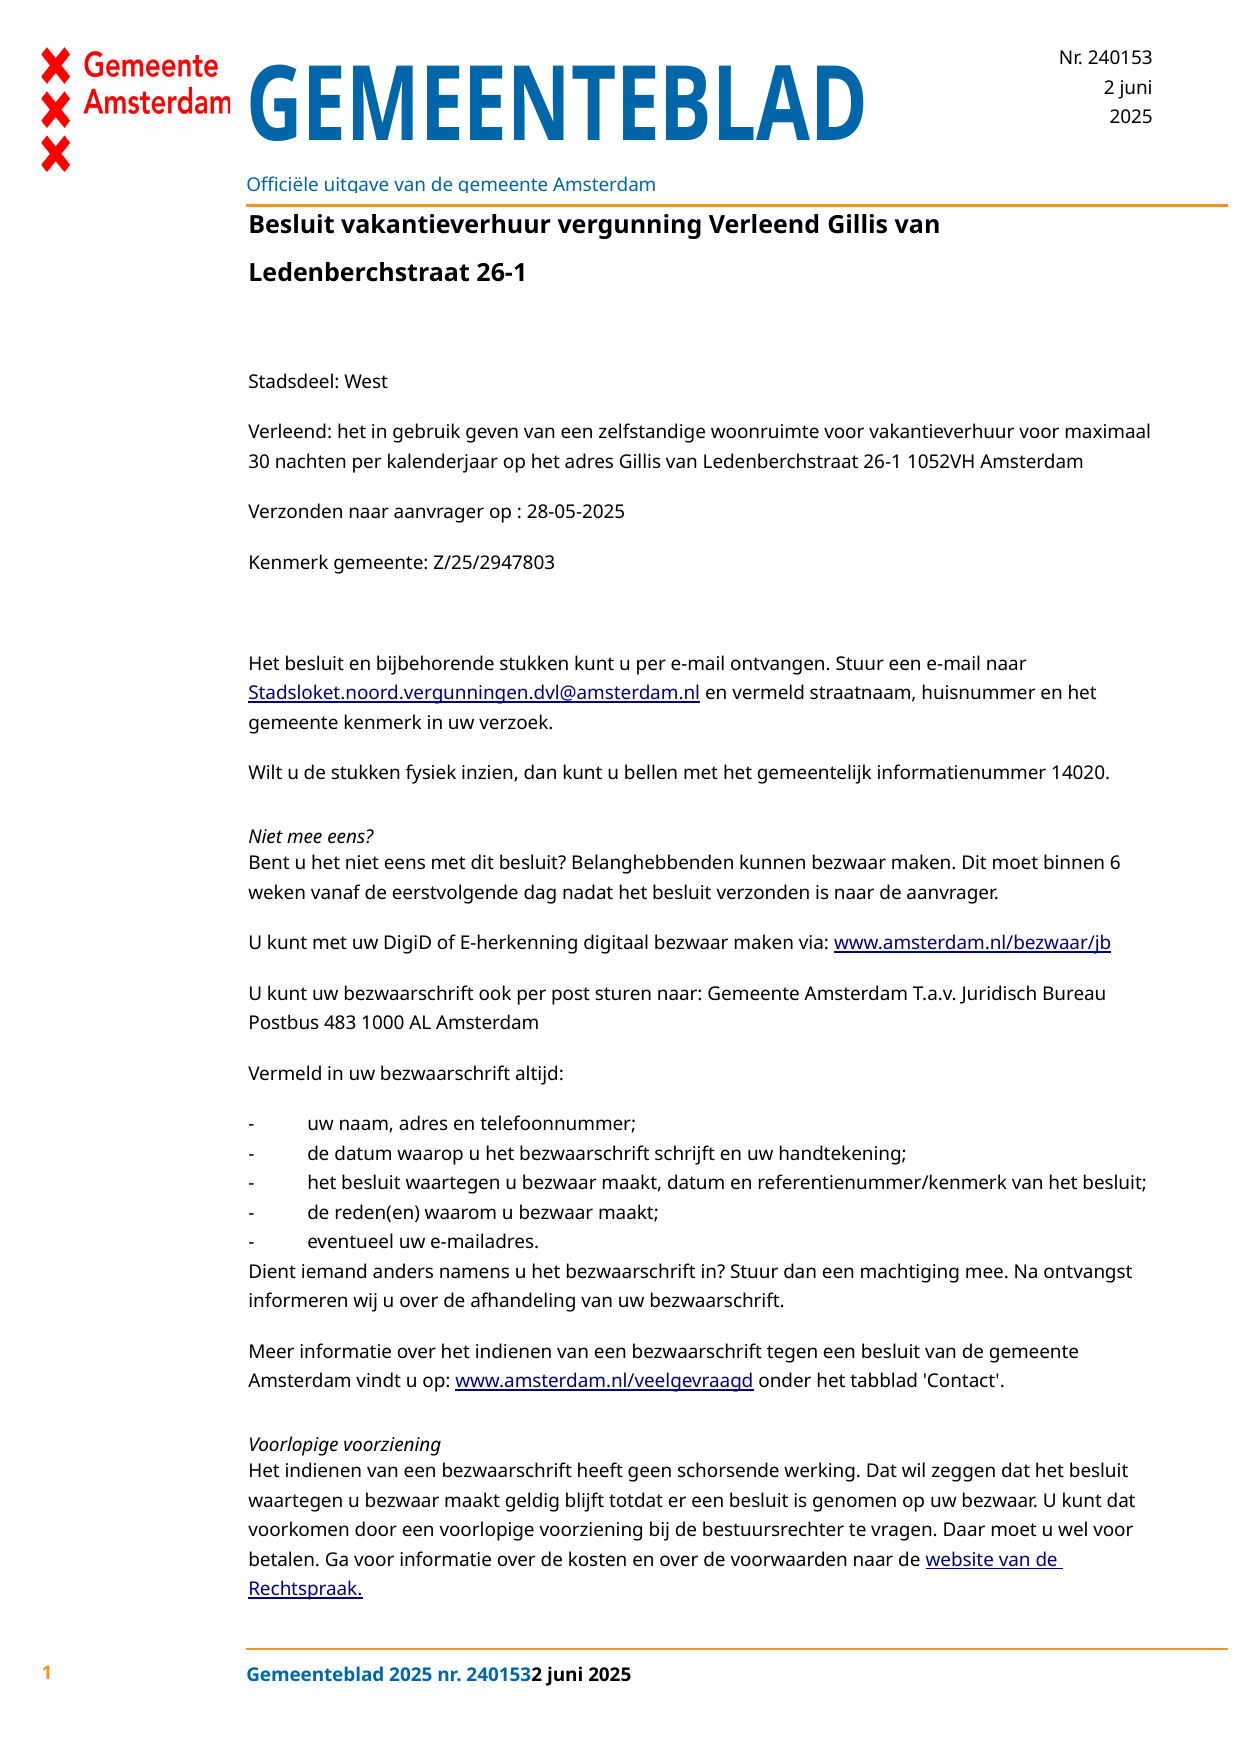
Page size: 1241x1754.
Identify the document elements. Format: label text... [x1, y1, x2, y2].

text Het besluit en bijbehorende stukken kunt u per e-mail ontvangen. Stuur een e-mail naar Stadsloket.noord.vergunningen.dvl@amsterdam.nl en vermeld straatnaam, huisnummer en het gemeente kenmerk in uw verzoek. [248, 650, 1152, 735]
text Verzonden naar aanvrager op : 28-05-2025 [248, 499, 1152, 524]
text U kunt uw bezwaarschrift ook per post sturen naar: Gemeente Amsterdam T.a.v. Juridisch Bureau Postbus 483 1000 AL Amsterdam [248, 980, 1152, 1035]
text Wilt u de stukken fysiek inzien, dan kunt u bellen met het gemeentelijk informatienummer 14020. [248, 759, 1152, 785]
text Verleend: het in gebruik geven van een zelfstandige woonruimte voor vakantieverhuur voor maximaal 30 nachten per kalenderjaar op het adres Gillis van Ledenberchstraat 26-1 1052VH Amsterdam [248, 419, 1152, 474]
picture [41, 47, 231, 172]
text Stadsdeel: West [248, 368, 1152, 394]
list de reden(en) waarom u bezwaar maakt; [248, 1199, 1152, 1224]
list de datum waarop u het bezwaarschrift schrijft en uw handtekening; [248, 1140, 1152, 1165]
text Het indienen van een bezwaarschrift heeft geen schorsende werking. Dat wil zeggen dat het besluit waartegen u bezwaar maakt geldig blijft totdat er een besluit is genomen op uw bezwaar. U kunt dat voorkomen door een voorlopige voorziening bij de bestuursrechter te vragen. Daar moet u wel voor betalen. Ga voor informatie over de kosten en over de voorwaarden naar de website van de Rechtspraak. [248, 1457, 1152, 1601]
text U kunt met uw DigiD of E-herkenning digitaal bezwaar maken via: www.amsterdam.nl/bezwaar/jb [248, 929, 1152, 955]
text Kenmerk gemeente: Z/25/2947803 [248, 549, 1152, 575]
list uw naam, adres en telefoonnummer; [248, 1110, 1152, 1136]
text Voorlopige voorziening [248, 1432, 1152, 1457]
list eventueel uw e-mailadres. [248, 1228, 1152, 1254]
text Bent u het niet eens met dit besluit? Belanghebbenden kunnen bezwaar maken. Dit moet binnen 6 weken vanaf de eerstvolgende dag nadat het besluit verzonden is naar de aanvrager. [248, 849, 1152, 904]
text Dient iemand anders namens u het bezwaarschrift in? Stuur dan een machtiging mee. Na ontvangst informeren wij u over de afhandeling van uw bezwaarschrift. [248, 1258, 1152, 1313]
text Niet mee eens? [248, 823, 1152, 849]
text Meer informatie over het indienen van een bezwaarschrift tegen een besluit van de gemeente Amsterdam vindt u op: www.amsterdam.nl/veelgevraagd onder het tabblad 'Contact'. [248, 1338, 1152, 1393]
text Vermeld in uw bezwaarschrift altijd: [248, 1060, 1152, 1085]
text Besluit vakantieverhuur vergunning Verleend Gillis van Ledenberchstraat 26-1 [248, 207, 1152, 288]
list het besluit waartegen u bezwaar maakt, datum en referentienummer/kenmerk van het besluit; [248, 1169, 1152, 1195]
